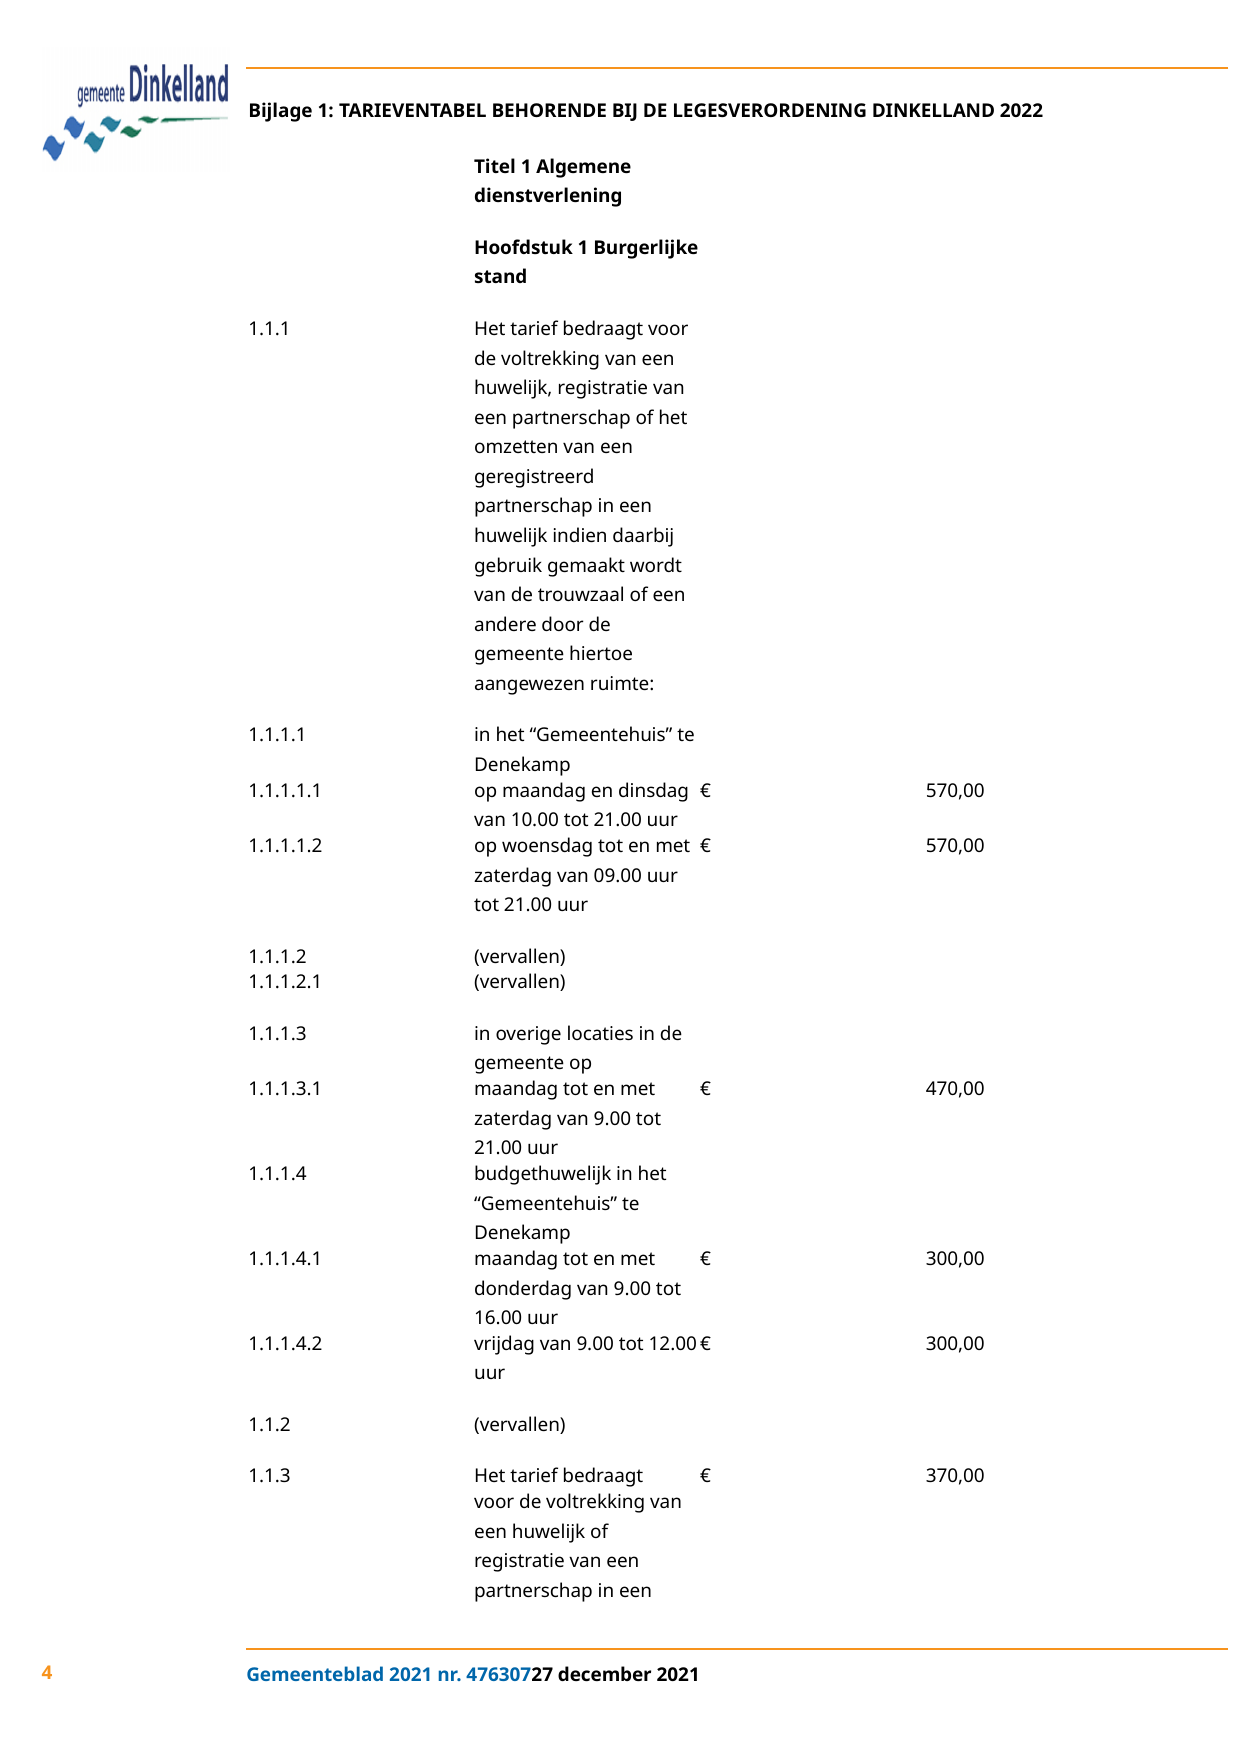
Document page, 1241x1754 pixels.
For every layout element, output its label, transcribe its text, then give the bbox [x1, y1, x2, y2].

table_cell [248, 208, 474, 234]
table_cell [248, 1385, 474, 1411]
table_header Titel 1 Algemene dienstverlening [474, 153, 700, 208]
table_cell [474, 208, 700, 234]
table_cell [474, 994, 700, 1020]
table_cell [474, 1437, 700, 1462]
table_cell Het tarief bedraagt [474, 1463, 700, 1488]
table_cell voor de voltrekking van een huwelijk of registratie van een partnerschap in een [474, 1488, 700, 1603]
table_cell [926, 1411, 1152, 1437]
table_cell [926, 208, 1152, 234]
table_cell maandag tot en met zaterdag van 9.00 tot 21.00 uur [474, 1075, 700, 1160]
table_cell [926, 722, 1152, 777]
table_cell 1.1.1.2 [248, 943, 474, 968]
table_cell 1.1.1.1.2 [248, 832, 474, 917]
table_cell [700, 1488, 926, 1603]
table_cell 1.1.1.1.1 [248, 777, 474, 832]
table_cell [926, 969, 1152, 994]
table_cell € [700, 777, 926, 832]
table_cell 570,00 [926, 777, 1152, 832]
table_cell [474, 289, 700, 315]
table_cell [700, 315, 926, 696]
table_cell (vervallen) [474, 1411, 700, 1437]
table_cell [926, 1437, 1152, 1462]
table_cell [700, 1385, 926, 1411]
picture [41, 47, 231, 172]
table_cell [926, 994, 1152, 1020]
table_header [248, 153, 474, 208]
table_cell [248, 234, 474, 289]
table_cell op maandag en dinsdag van 10.00 tot 21.00 uur [474, 777, 700, 832]
table_cell [926, 289, 1152, 315]
table_cell [926, 1020, 1152, 1075]
table_cell [248, 289, 474, 315]
table_header [926, 153, 1152, 208]
table_cell 370,00 [926, 1463, 1152, 1488]
table_cell [700, 969, 926, 994]
table_cell [248, 696, 474, 722]
table_cell 1.1.3 [248, 1463, 474, 1488]
table_cell 1.1.1.4 [248, 1160, 474, 1245]
table_cell maandag tot en met donderdag van 9.00 tot 16.00 uur [474, 1245, 700, 1330]
table_cell [474, 917, 700, 943]
table_cell 1.1.1.3 [248, 1020, 474, 1075]
table_cell 300,00 [926, 1330, 1152, 1385]
table_cell budgethuwelijk in het “Gemeentehuis” te Denekamp [474, 1160, 700, 1245]
table_cell op woensdag tot en met zaterdag van 09.00 uur tot 21.00 uur [474, 832, 700, 917]
table_cell 470,00 [926, 1075, 1152, 1160]
table_cell [926, 943, 1152, 968]
table_cell [926, 1488, 1152, 1603]
table_cell [926, 1160, 1152, 1245]
table_cell in het “Gemeentehuis” te Denekamp [474, 722, 700, 777]
table_cell 300,00 [926, 1245, 1152, 1330]
table_cell 1.1.1.4.1 [248, 1245, 474, 1330]
table_cell [700, 1437, 926, 1462]
table_cell [700, 208, 926, 234]
table_cell € [700, 1330, 926, 1385]
table_cell [248, 994, 474, 1020]
table_cell 570,00 [926, 832, 1152, 917]
table_cell [926, 234, 1152, 289]
table_cell € [700, 1075, 926, 1160]
text Bijlage 1: TARIEVENTABEL BEHORENDE BIJ DE LEGESVERORDENING DINKELLAND 2022 [248, 95, 1152, 123]
table_cell [926, 315, 1152, 696]
table_cell [926, 1385, 1152, 1411]
table_cell [700, 696, 926, 722]
table_cell 1.1.1 [248, 315, 474, 696]
table_cell [474, 1385, 700, 1411]
table_cell [700, 722, 926, 777]
table_cell [700, 943, 926, 968]
table_cell in overige locaties in de gemeente op [474, 1020, 700, 1075]
table_cell 1.1.1.1 [248, 722, 474, 777]
table_cell € [700, 1245, 926, 1330]
table_cell 1.1.2 [248, 1411, 474, 1437]
table_cell [700, 917, 926, 943]
table_cell Het tarief bedraagt voor de voltrekking van een huwelijk, registratie van een partnerschap of het omzetten van een geregistreerd partnerschap in een huwelijk indien daarbij gebruik gemaakt wordt van de trouwzaal of een andere door de gemeente hiertoe aangewezen ruimte: [474, 315, 700, 696]
table_cell 1.1.1.3.1 [248, 1075, 474, 1160]
table_cell [248, 917, 474, 943]
table_header [700, 153, 926, 208]
table_cell [700, 1020, 926, 1075]
table_cell [700, 1160, 926, 1245]
table_cell [474, 696, 700, 722]
table_cell 1.1.1.4.2 [248, 1330, 474, 1385]
table_cell € [700, 1463, 926, 1488]
table_cell [700, 1411, 926, 1437]
table_cell (vervallen) [474, 943, 700, 968]
table_cell vrijdag van 9.00 tot 12.00 uur [474, 1330, 700, 1385]
table_cell (vervallen) [474, 969, 700, 994]
table_cell [700, 289, 926, 315]
table_cell [248, 1437, 474, 1462]
table_cell [700, 234, 926, 289]
table_cell € [700, 832, 926, 917]
table_cell [926, 696, 1152, 722]
table_cell [700, 994, 926, 1020]
table_cell [248, 1488, 474, 1603]
table_cell [926, 917, 1152, 943]
table_cell 1.1.1.2.1 [248, 969, 474, 994]
table_cell Hoofdstuk 1 Burgerlijke stand [474, 234, 700, 289]
